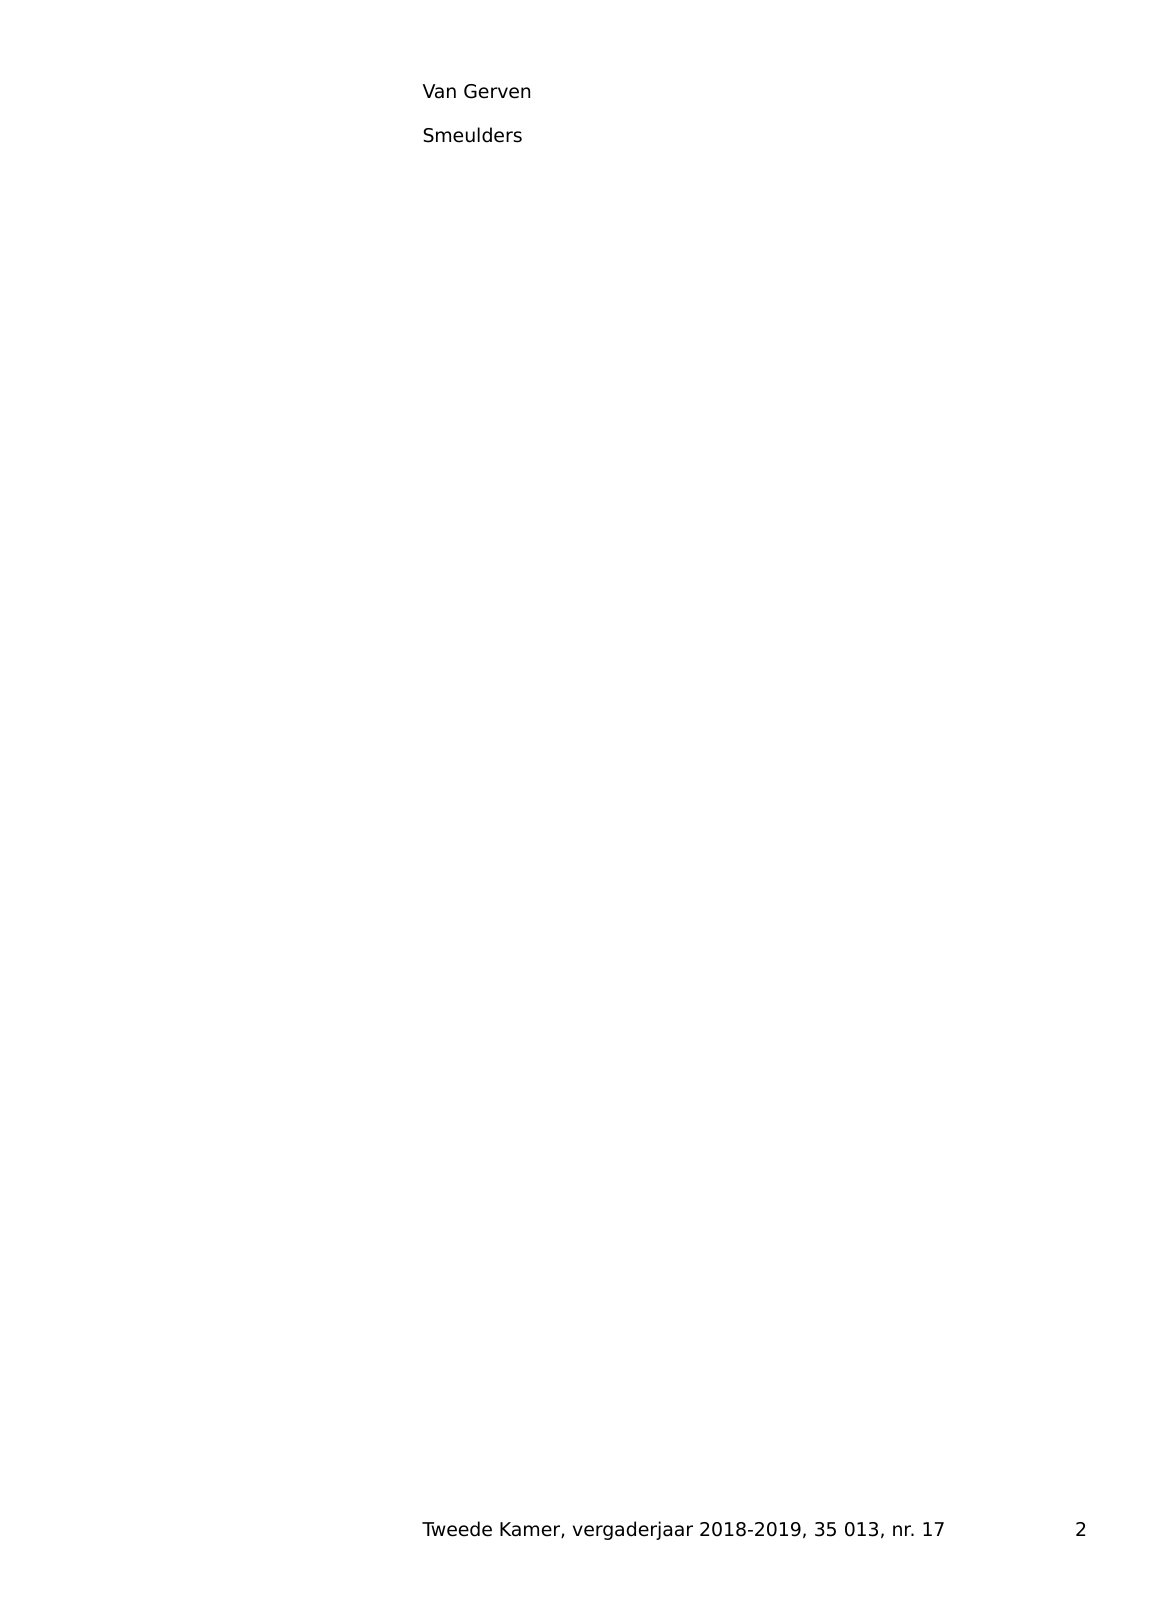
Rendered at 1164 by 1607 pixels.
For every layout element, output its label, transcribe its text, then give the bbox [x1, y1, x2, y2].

text Van Gerven Smeulders [422, 59, 1087, 147]
